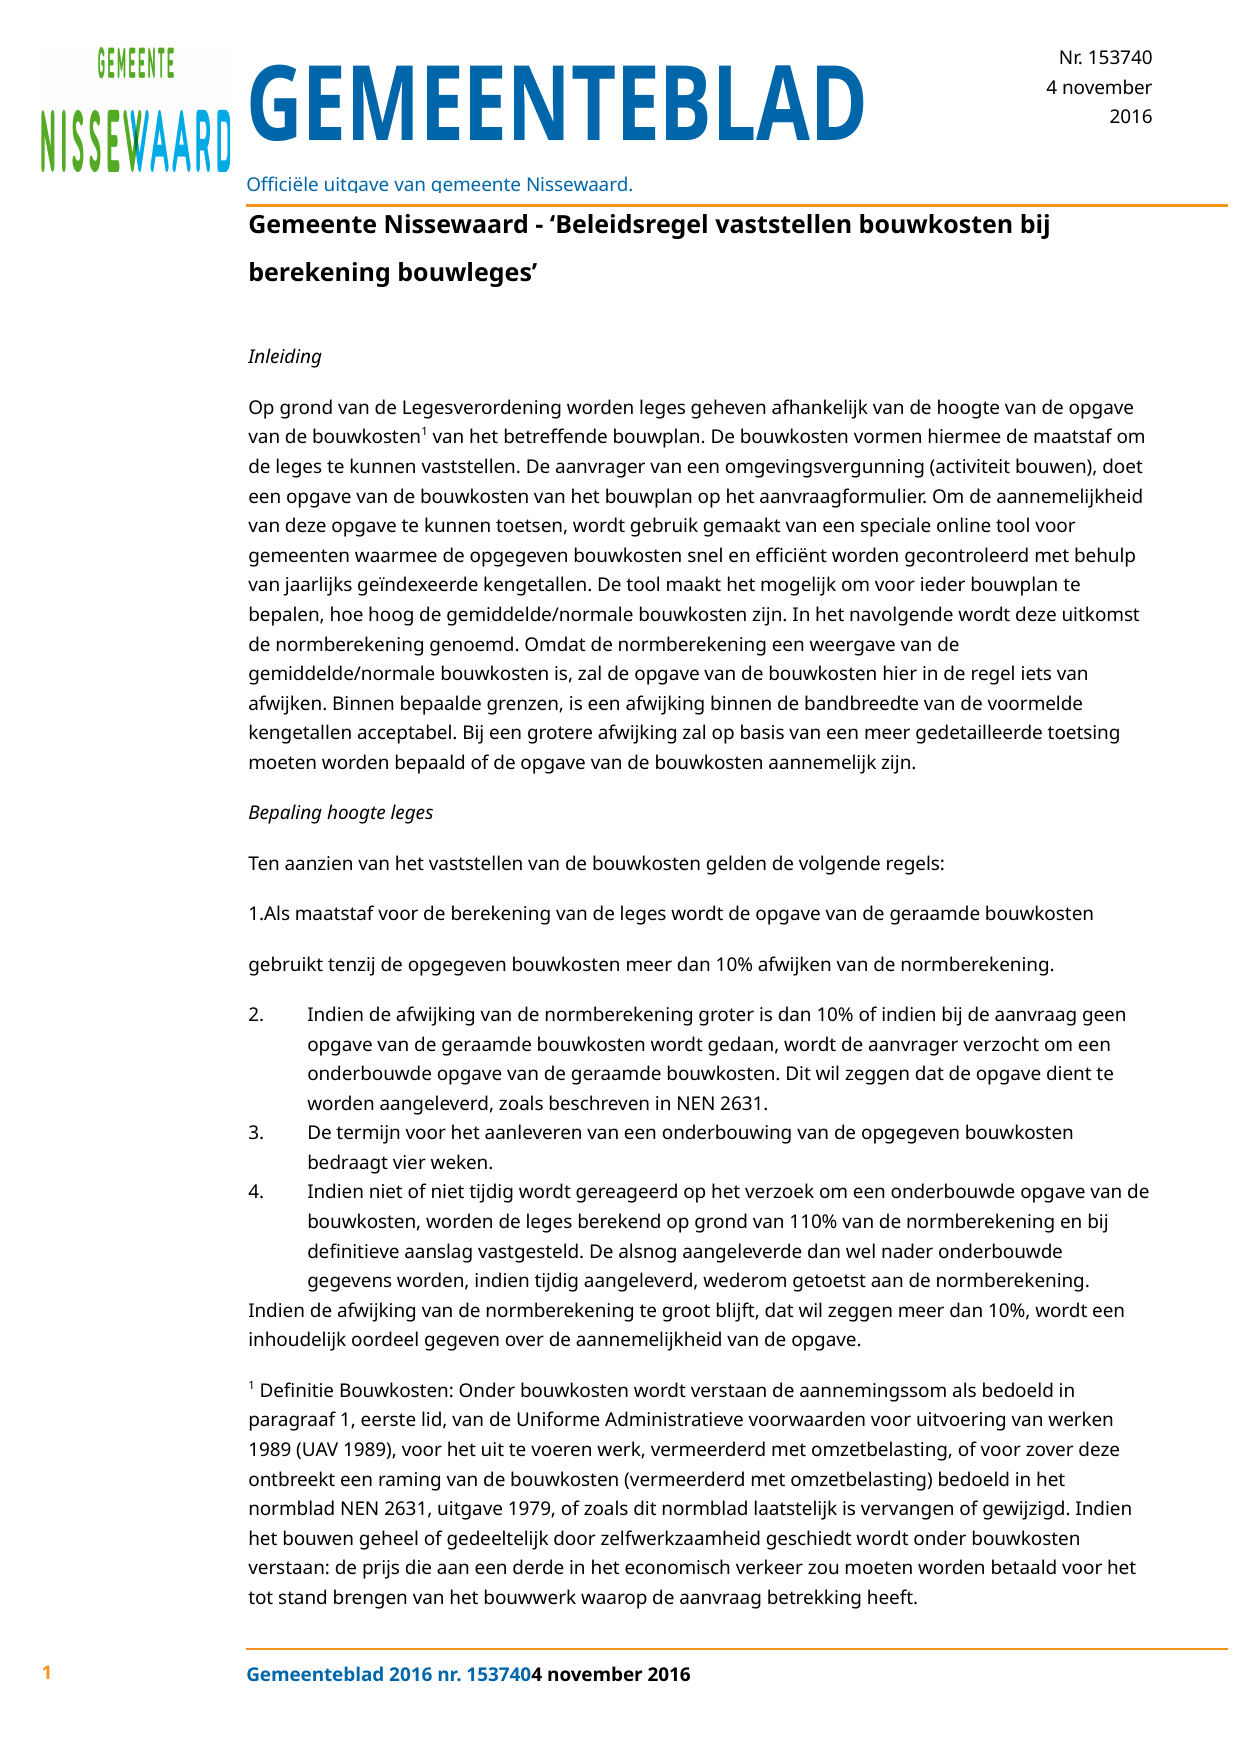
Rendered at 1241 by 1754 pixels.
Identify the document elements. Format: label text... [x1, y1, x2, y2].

picture [201, 122, 206, 138]
text gebruikt tenzij de opgegeven bouwkosten meer dan 10% afwijken van de normberekening. [248, 951, 1152, 976]
text Op grond van de Legesverordening worden leges geheven afhankelijk van de hoogte van de opgave van de bouwkosten1 van het betreffende bouwplan. De bouwkosten vormen hiermee de maatstaf om de leges te kunnen vaststellen. De aanvrager van een omgevingsvergunning (activiteit bouwen), doet een opgave van de bouwkosten van het bouwplan op het aanvraagformulier. Om de aannemelijkheid van deze opgave te kunnen toetsen, wordt gebruik gemaakt van een speciale online tool voor gemeenten waarmee de opgegeven bouwkosten snel en efficiënt worden gecontroleerd met behulp van jaarlijks geïndexeerde kengetallen. De tool maakt het mogelijk om voor ieder bouwplan te bepalen, hoe hoog de gemiddelde/normale bouwkosten zijn. In het navolgende wordt deze uitkomst de normberekening genoemd. Omdat de normberekening een weergave van de gemiddelde/normale bouwkosten is, zal de opgave van de bouwkosten hier in de regel iets van afwijken. Binnen bepaalde grenzen, is een afwijking binnen de bandbreedte van de voormelde kengetallen acceptabel. Bij een grotere afwijking zal op basis van een meer gedetailleerde toetsing moeten worden bepaald of de opgave van de bouwkosten aannemelijk zijn. [248, 394, 1152, 775]
list Indien niet of niet tijdig wordt gereageerd op het verzoek om een onderbouwde opgave van de bouwkosten, worden de leges berekend op grond van 110% van de normberekening en bij definitieve aanslag vastgesteld. De alsnog aangeleverde dan wel nader onderbouwde gegevens worden, indien tijdig aangeleverd, wederom getoetst aan de normberekening. [248, 1179, 1152, 1293]
picture [176, 157, 187, 172]
list De termijn voor het aanleveren van een onderbouwing van de opgegeven bouwkosten bedraagt vier weken. [248, 1119, 1152, 1175]
text 1.Als maatstaf voor de berekening van de leges wordt de opgave van de geraamde bouwkosten [248, 900, 1152, 926]
picture [200, 151, 206, 172]
text 1 Definitie Bouwkosten: Onder bouwkosten wordt verstaan de aannemingssom als bedoeld in paragraaf 1, eerste lid, van de Uniforme Administratieve voorwaarden voor uitvoering van werken 1989 (UAV 1989), voor het uit te voeren werk, vermeerderd met omzetbelasting, of voor zover deze ontbreekt een raming van de bouwkosten (vermeerderd met omzetbelasting) bedoeld in het normblad NEN 2631, uitgave 1979, of zoals dit normblad laatstelijk is vervangen of gewijzigd. Indien het bouwen geheel of gedeeltelijk door zelfwerkzaamheid geschiedt wordt onder bouwkosten verstaan: de prijs die aan een derde in het economisch verkeer zou moeten worden betaald voor het tot stand brengen van het bouwwerk waarop de aanvraag betrekking heeft. [248, 1377, 1152, 1610]
list Indien de afwijking van de normberekening groter is dan 10% of indien bij de aanvraag geen opgave van de geraamde bouwkosten wordt gedaan, wordt de aanvrager verzocht om een onderbouwde opgave van de geraamde bouwkosten. Dit wil zeggen dat de opgave dient te worden aangeleverd, zoals beschreven in NEN 2631. [248, 1001, 1152, 1116]
text Indien de afwijking van de normberekening te groot blijft, dat wil zeggen meer dan 10%, wordt een inhoudelijk oordeel gegeven over de aannemelijkheid van de opgave. [248, 1297, 1152, 1352]
picture [41, 47, 231, 172]
picture [222, 122, 227, 160]
text Bepaling hoogte leges [248, 799, 1152, 825]
text Ten aanzien van het vaststellen van de bouwkosten gelden de volgende regels: [248, 850, 1152, 876]
picture [154, 157, 165, 172]
text Inleiding [248, 344, 1152, 369]
text Gemeente Nissewaard - ‘Beleidsregel vaststellen bouwkosten bij berekening bouwleges’ [248, 207, 1152, 288]
